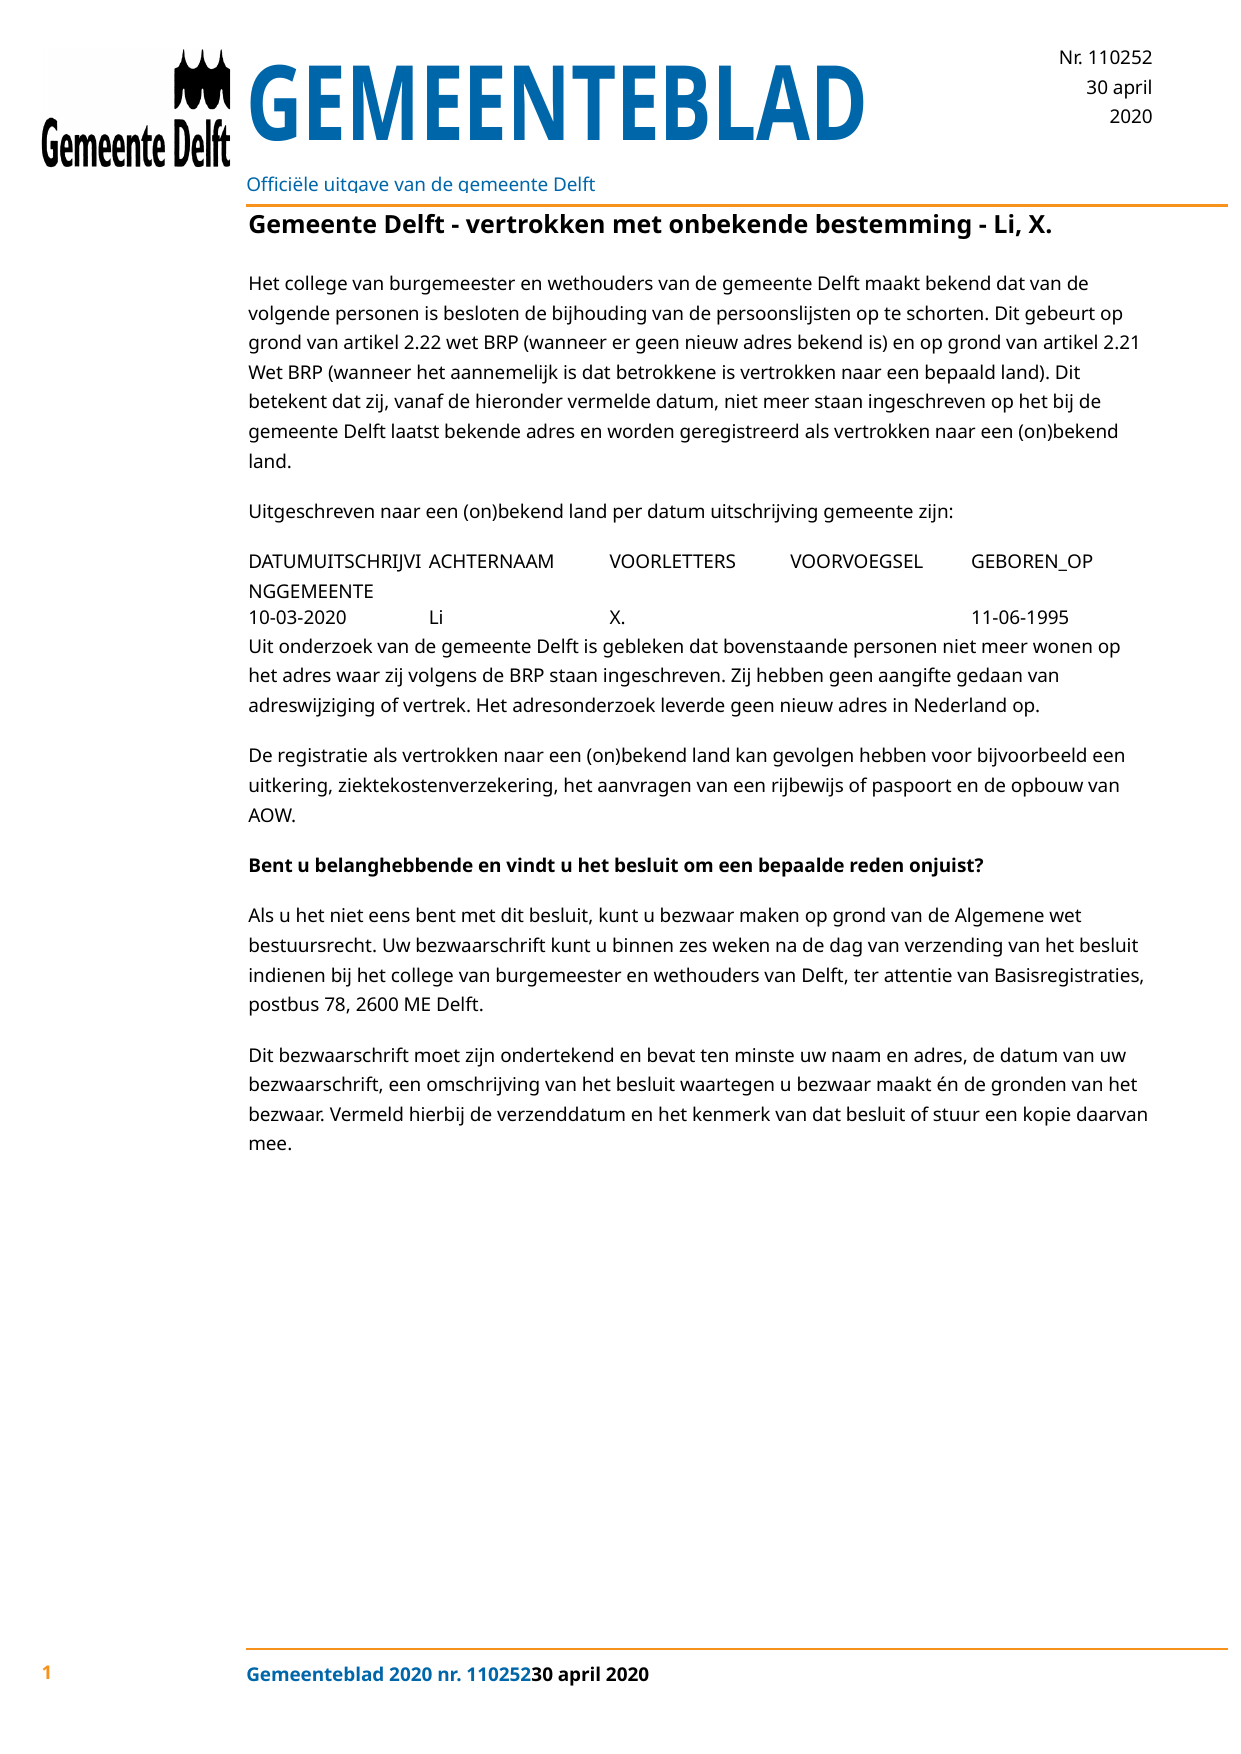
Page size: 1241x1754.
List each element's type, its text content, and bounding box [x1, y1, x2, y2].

text De registratie als vertrokken naar een (on)bekend land kan gevolgen hebben voor bijvoorbeeld een uitkering, ziektekostenverzekering, het aanvragen van een rijbewijs of paspoort en de opbouw van AOW. [248, 743, 1152, 827]
text Als u het niet eens bent met dit besluit, kunt u bezwaar maken op grond van de Algemene wet bestuursrecht. Uw bezwaarschrift kunt u binnen zes weken na de dag van verzending van het besluit indienen bij het college van burgemeester en wethouders van Delft, ter attentie van Basisregistraties, postbus 78, 2600 ME Delft. [248, 903, 1152, 1017]
table_cell [790, 604, 971, 630]
table_header VOORLETTERS [609, 549, 790, 604]
table_header VOORVOEGSEL [790, 549, 971, 604]
table_cell 11-06-1995 [971, 604, 1152, 630]
text Bent u belanghebbende en vindt u het besluit om een bepaalde reden onjuist? [248, 852, 1152, 878]
text Uit onderzoek van de gemeente Delft is gebleken dat bovenstaande personen niet meer wonen op het adres waar zij volgens de BRP staan ingeschreven. Zij hebben geen aangifte gedaan van adreswijziging of vertrek. Het adresonderzoek leverde geen nieuw adres in Nederland op. [248, 633, 1152, 718]
text Uitgeschreven naar een (on)bekend land per datum uitschrijving gemeente zijn: [248, 498, 1152, 524]
text Gemeente Delft - vertrokken met onbekende bestemming - Li, X. [248, 207, 1152, 241]
table_header ACHTERNAAM [429, 549, 609, 604]
text Het college van burgemeester en wethouders van de gemeente Delft maakt bekend dat van de volgende personen is besloten de bijhouding van de persoonslijsten op te schorten. Dit gebeurt op grond van artikel 2.22 wet BRP (wanneer er geen nieuw adres bekend is) en op grond van artikel 2.21 Wet BRP (wanneer het aannemelijk is dat betrokkene is vertrokken naar een bepaald land). Dit betekent dat zij, vanaf de hieronder vermelde datum, niet meer staan ingeschreven op het bij de gemeente Delft laatst bekende adres en worden geregistreerd als vertrokken naar een (on)bekend land. [248, 270, 1152, 473]
table_cell 10-03-2020 [248, 604, 429, 630]
table_header DATUMUITSCHRIJVINGGEMEENTE [248, 549, 429, 604]
table_cell X. [609, 604, 790, 630]
table_header GEBOREN_OP [971, 549, 1152, 604]
table_cell Li [429, 604, 609, 630]
text Dit bezwaarschrift moet zijn ondertekend en bevat ten minste uw naam en adres, de datum van uw bezwaarschrift, een omschrijving van het besluit waartegen u bezwaar maakt én de gronden van het bezwaar. Vermeld hierbij de verzenddatum en het kenmerk van dat besluit of stuur een kopie daarvan mee. [248, 1042, 1152, 1156]
picture [41, 47, 231, 172]
